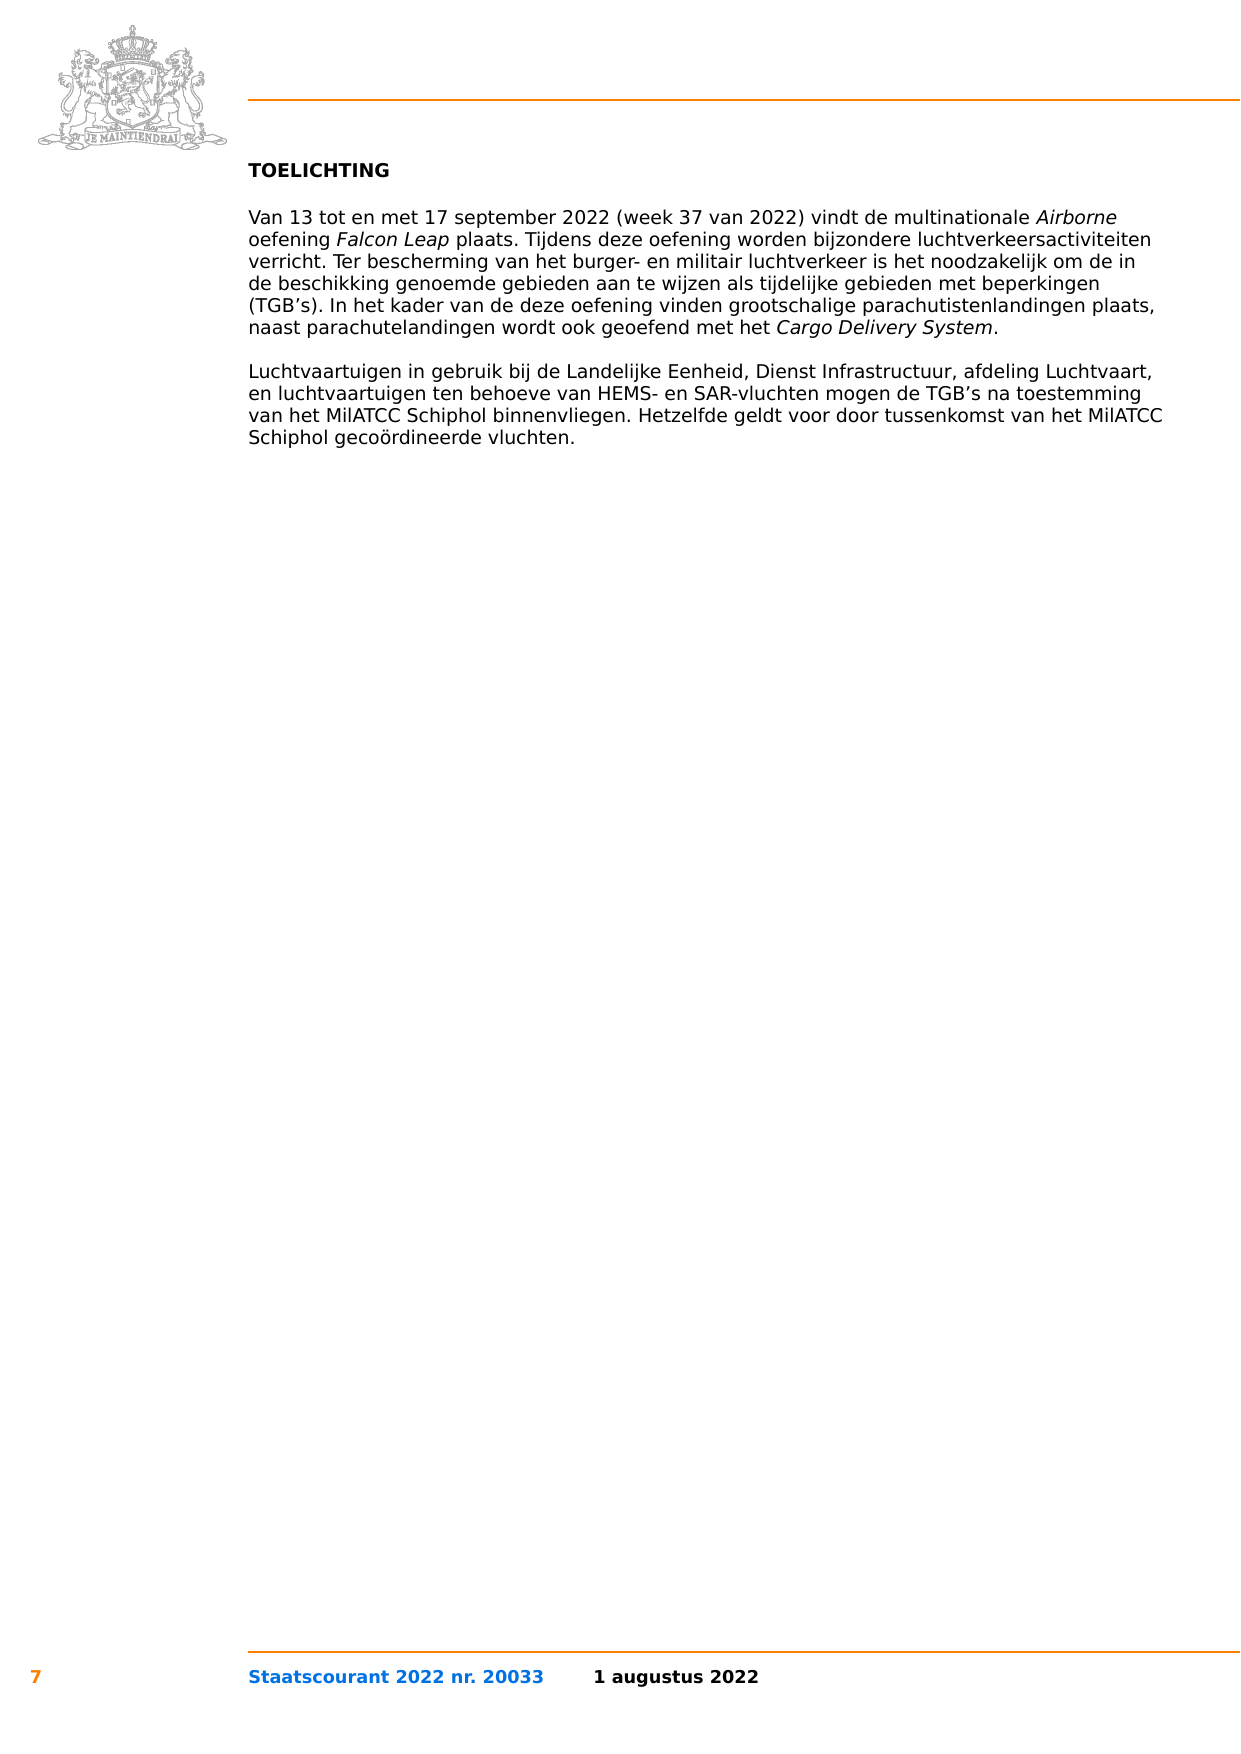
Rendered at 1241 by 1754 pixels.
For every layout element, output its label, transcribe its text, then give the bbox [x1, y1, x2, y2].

subtitle TOELICHTING [248, 160, 1163, 182]
text Van 13 tot en met 17 september 2022 (week 37 van 2022) vindt de multinationale Airborne oefening Falcon Leap plaats. Tijdens deze oefening worden bijzondere luchtverkeersactiviteiten verricht. Ter bescherming van het burger- en militair luchtverkeer is het noodzakelijk om de in de beschikking genoemde gebieden aan te wijzen als tijdelijke gebieden met beperkingen (TGB’s). In het kader van de deze oefening vinden grootschalige parachutistenlandingen plaats, naast parachutelandingen wordt ook geoefend met het Cargo Delivery System. [248, 207, 1163, 339]
picture [38, 25, 227, 150]
text Luchtvaartuigen in gebruik bij de Landelijke Eenheid, Dienst Infrastructuur, afdeling Luchtvaart, en luchtvaartuigen ten behoeve van HEMS- en SAR-vluchten mogen de TGB’s na toestemming van het MilATCC Schiphol binnenvliegen. Hetzelfde geldt voor door tussenkomst van het MilATCC Schiphol gecoördineerde vluchten. [248, 361, 1163, 448]
